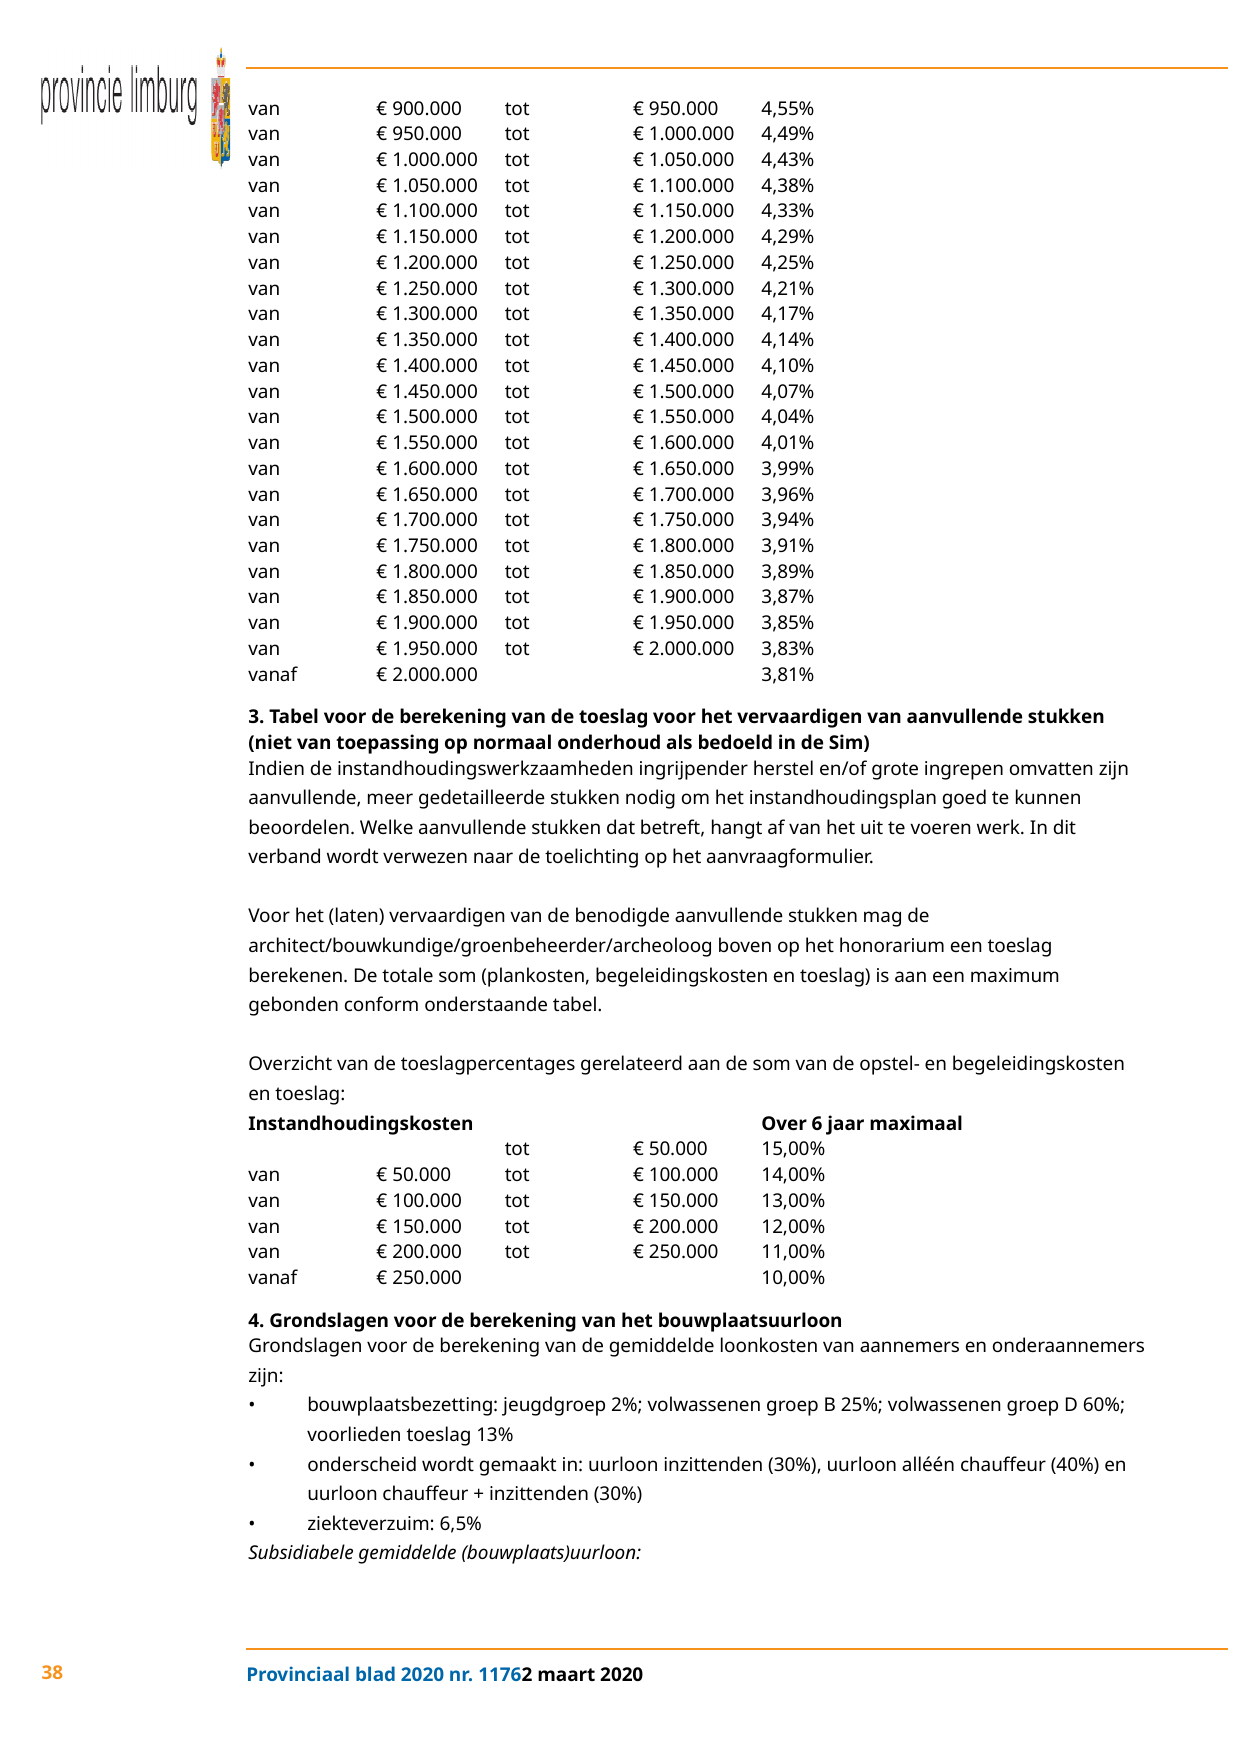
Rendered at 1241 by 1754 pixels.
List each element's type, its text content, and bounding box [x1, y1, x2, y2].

table_cell 3,94% [761, 506, 1152, 532]
table_cell € 1.700.000 [633, 481, 761, 506]
table_cell € 1.600.000 [633, 429, 761, 455]
table_cell tot [505, 532, 633, 558]
table_cell € 1.500.000 [633, 378, 761, 403]
table_cell 4,04% [761, 404, 1152, 429]
table_cell € 1.300.000 [376, 301, 504, 326]
list onderscheid wordt gemaakt in: uurloon inzittenden (30%), uurloon alléén chauffeur (40%) en uurloon chauffeur + inzittenden (30%) [248, 1451, 1152, 1506]
table_cell tot [505, 404, 633, 429]
table_cell tot [505, 224, 633, 249]
table_cell van [248, 172, 376, 198]
table_cell van [248, 326, 376, 352]
table_cell tot [505, 429, 633, 455]
table_cell [376, 1136, 504, 1161]
table_cell € 50.000 [633, 1136, 761, 1161]
table_cell 3,85% [761, 609, 1152, 635]
table_cell tot [505, 1187, 633, 1213]
table_cell 3,91% [761, 532, 1152, 558]
text 4. Grondslagen voor de berekening van het bouwplaatsuurloon [248, 1307, 1152, 1332]
table_cell van [248, 558, 376, 584]
table_cell € 50.000 [376, 1161, 504, 1187]
table_cell € 950.000 [376, 121, 504, 146]
table_cell van [248, 121, 376, 146]
table_cell € 1.750.000 [633, 506, 761, 532]
table_cell € 1.050.000 [376, 172, 504, 198]
table_cell 13,00% [761, 1187, 1152, 1213]
table_cell € 1.300.000 [633, 275, 761, 301]
table_cell € 100.000 [376, 1187, 504, 1213]
table_cell 14,00% [761, 1161, 1152, 1187]
table_cell van [248, 224, 376, 249]
table_cell € 1.950.000 [633, 609, 761, 635]
table_cell tot [505, 378, 633, 403]
picture [41, 47, 231, 172]
table_cell 3,99% [761, 455, 1152, 481]
table_cell tot [505, 301, 633, 326]
table_cell € 150.000 [633, 1187, 761, 1213]
table_cell van [248, 635, 376, 661]
table_cell € 1.000.000 [633, 121, 761, 146]
table_cell € 250.000 [376, 1264, 504, 1290]
table_cell 4,17% [761, 301, 1152, 326]
text Voor het (laten) vervaardigen van de benodigde aanvullende stukken mag de architect/bouwkundige/groenbeheerder/archeoloog boven op het honorarium een toeslag berekenen. De totale som (plankosten, begeleidingskosten en toeslag) is aan een maximum gebonden conform onderstaande tabel. [248, 903, 1152, 1017]
table_cell tot [505, 352, 633, 378]
table_cell [248, 1136, 376, 1161]
table_cell 4,55% [761, 95, 1152, 121]
table_cell 4,14% [761, 326, 1152, 352]
text Indien de instandhoudingswerkzaamheden ingrijpender herstel en/of grote ingrepen omvatten zijn aanvullende, meer gedetailleerde stukken nodig om het instandhoudingsplan goed te kunnen beoordelen. Welke aanvullende stukken dat betreft, hangt af van het uit te voeren werk. In dit verband wordt verwezen naar de toelichting op het aanvraagformulier. [248, 755, 1152, 869]
table_cell tot [505, 121, 633, 146]
table_cell 4,33% [761, 198, 1152, 223]
table_cell € 1.700.000 [376, 506, 504, 532]
text Subsidiabele gemiddelde (bouwplaats)uurloon: [248, 1539, 1152, 1565]
table_cell € 2.000.000 [376, 661, 504, 687]
table_cell € 1.100.000 [633, 172, 761, 198]
table_cell van [248, 1187, 376, 1213]
table_cell tot [505, 198, 633, 223]
table_header Instandhoudingskosten [248, 1110, 761, 1136]
table_cell € 1.500.000 [376, 404, 504, 429]
table_cell € 1.800.000 [376, 558, 504, 584]
table_cell € 1.200.000 [376, 249, 504, 275]
table_cell 3,87% [761, 584, 1152, 609]
table_cell tot [505, 506, 633, 532]
table_cell € 1.550.000 [633, 404, 761, 429]
list bouwplaatsbezetting: jeugdgroep 2%; volwassenen groep B 25%; volwassenen groep D 60%; voorlieden toeslag 13% [248, 1392, 1152, 1447]
table_cell 4,21% [761, 275, 1152, 301]
table_cell 4,38% [761, 172, 1152, 198]
table_cell € 1.850.000 [633, 558, 761, 584]
table_cell van [248, 404, 376, 429]
table_cell [633, 1264, 761, 1290]
table_cell van [248, 198, 376, 223]
table_cell van [248, 584, 376, 609]
table_cell van [248, 1161, 376, 1187]
table_cell vanaf [248, 661, 376, 687]
table_cell tot [505, 146, 633, 172]
table_cell tot [505, 172, 633, 198]
table_cell € 1.650.000 [633, 455, 761, 481]
table_cell 3,83% [761, 635, 1152, 661]
table_cell € 1.750.000 [376, 532, 504, 558]
table_cell 3,89% [761, 558, 1152, 584]
table_cell 3,81% [761, 661, 1152, 687]
table_cell van [248, 481, 376, 506]
table_cell 15,00% [761, 1136, 1152, 1161]
table_cell tot [505, 95, 633, 121]
table_cell € 1.600.000 [376, 455, 504, 481]
table_cell 4,49% [761, 121, 1152, 146]
table_cell van [248, 301, 376, 326]
table_cell € 1.450.000 [376, 378, 504, 403]
table_cell [633, 661, 761, 687]
table_cell € 1.900.000 [376, 609, 504, 635]
table_cell € 1.050.000 [633, 146, 761, 172]
table_cell 4,10% [761, 352, 1152, 378]
table_cell € 950.000 [633, 95, 761, 121]
text Overzicht van de toeslagpercentages gerelateerd aan de som van de opstel- en begeleidingskosten en toeslag: [248, 1051, 1152, 1106]
table_cell 11,00% [761, 1239, 1152, 1264]
table_cell tot [505, 1161, 633, 1187]
table_cell van [248, 532, 376, 558]
table_cell € 1.450.000 [633, 352, 761, 378]
table_cell van [248, 95, 376, 121]
table_cell 12,00% [761, 1213, 1152, 1238]
table_cell van [248, 455, 376, 481]
table_cell € 1.250.000 [633, 249, 761, 275]
table_cell € 1.350.000 [376, 326, 504, 352]
table_cell tot [505, 455, 633, 481]
table_cell tot [505, 249, 633, 275]
table_cell € 1.950.000 [376, 635, 504, 661]
table_cell 4,01% [761, 429, 1152, 455]
table_cell € 1.800.000 [633, 532, 761, 558]
table_cell 4,43% [761, 146, 1152, 172]
table_cell € 1.000.000 [376, 146, 504, 172]
table_cell tot [505, 326, 633, 352]
table_cell € 1.400.000 [633, 326, 761, 352]
table_cell € 1.350.000 [633, 301, 761, 326]
table_cell € 1.100.000 [376, 198, 504, 223]
table_cell van [248, 275, 376, 301]
table_cell 4,07% [761, 378, 1152, 403]
table_cell tot [505, 275, 633, 301]
table_cell € 2.000.000 [633, 635, 761, 661]
table_cell 10,00% [761, 1264, 1152, 1290]
table_cell € 1.150.000 [633, 198, 761, 223]
table_cell tot [505, 558, 633, 584]
table_cell vanaf [248, 1264, 376, 1290]
table_cell € 1.200.000 [633, 224, 761, 249]
table_cell van [248, 249, 376, 275]
table_header Over 6 jaar maximaal [761, 1110, 1152, 1136]
table_cell € 1.250.000 [376, 275, 504, 301]
table_cell € 250.000 [633, 1239, 761, 1264]
table_cell van [248, 146, 376, 172]
table_cell € 900.000 [376, 95, 504, 121]
text Grondslagen voor de berekening van de gemiddelde loonkosten van aannemers en onderaannemers zijn: [248, 1332, 1152, 1388]
table_cell [505, 661, 633, 687]
table_cell van [248, 609, 376, 635]
table_cell tot [505, 584, 633, 609]
table_cell tot [505, 481, 633, 506]
table_cell tot [505, 1213, 633, 1238]
table_cell 4,29% [761, 224, 1152, 249]
table_cell tot [505, 1239, 633, 1264]
table_cell € 1.150.000 [376, 224, 504, 249]
list ziekteverzuim: 6,5% [248, 1510, 1152, 1536]
table_cell 3,96% [761, 481, 1152, 506]
table_cell € 200.000 [376, 1239, 504, 1264]
table_cell van [248, 506, 376, 532]
table_cell [505, 1264, 633, 1290]
table_cell € 1.850.000 [376, 584, 504, 609]
table_cell tot [505, 609, 633, 635]
table_cell van [248, 1213, 376, 1238]
table_cell € 1.650.000 [376, 481, 504, 506]
table_cell van [248, 352, 376, 378]
table_cell € 100.000 [633, 1161, 761, 1187]
table_cell van [248, 1239, 376, 1264]
text 3. Tabel voor de berekening van de toeslag voor het vervaardigen van aanvullende stukken (niet van toepassing op normaal onderhoud als bedoeld in de Sim) [248, 703, 1152, 755]
table_cell van [248, 429, 376, 455]
table_cell € 1.550.000 [376, 429, 504, 455]
table_cell € 1.900.000 [633, 584, 761, 609]
table_cell € 200.000 [633, 1213, 761, 1238]
table_cell van [248, 378, 376, 403]
table_cell 4,25% [761, 249, 1152, 275]
table_cell tot [505, 1136, 633, 1161]
table_cell € 150.000 [376, 1213, 504, 1238]
table_cell tot [505, 635, 633, 661]
table_cell € 1.400.000 [376, 352, 504, 378]
